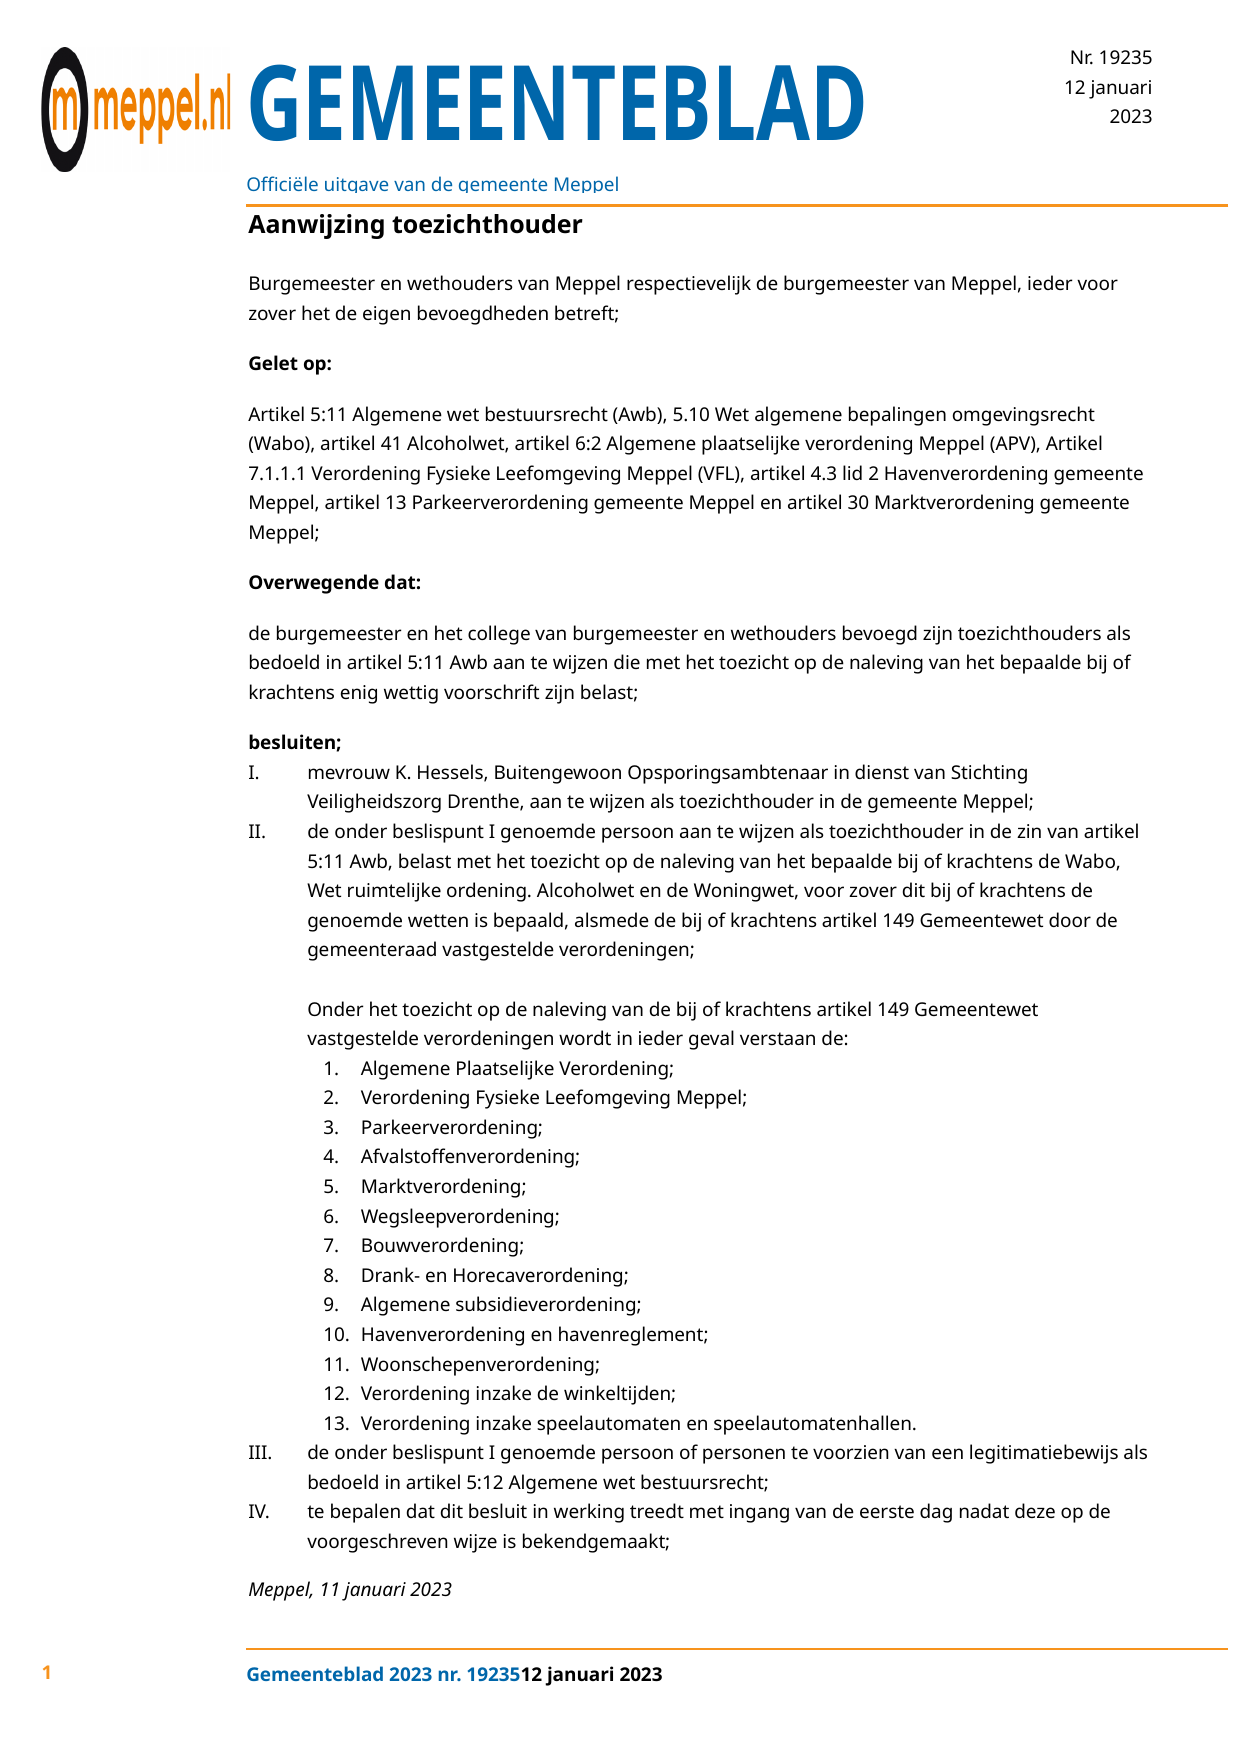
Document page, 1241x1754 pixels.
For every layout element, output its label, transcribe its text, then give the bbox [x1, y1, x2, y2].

list Verordening inzake speelautomaten en speelautomatenhallen. [323, 1410, 1152, 1436]
list Onder het toezicht op de naleving van de bij of krachtens artikel 149 Gemeentewet vastgestelde verordeningen wordt in ieder geval verstaan de: [248, 996, 1152, 1051]
list Havenverordening en havenreglement; [323, 1321, 1152, 1347]
text Artikel 5:11 Algemene wet bestuursrecht (Awb), 5.10 Wet algemene bepalingen omgevingsrecht (Wabo), artikel 41 Alcoholwet, artikel 6:2 Algemene plaatselijke verordening Meppel (APV), Artikel 7.1.1.1 Verordening Fysieke Leefomgeving Meppel (VFL), artikel 4.3 lid 2 Havenverordening gemeente Meppel, artikel 13 Parkeerverordening gemeente Meppel en artikel 30 Marktverordening gemeente Meppel; [248, 401, 1152, 545]
list Parkeerverordening; [323, 1114, 1152, 1140]
list Verordening Fysieke Leefomgeving Meppel; [323, 1084, 1152, 1110]
list Afvalstoffenverordening; [323, 1144, 1152, 1169]
list Wegsleepverordening; [323, 1203, 1152, 1228]
text Gelet op: [248, 350, 1152, 376]
text Aanwijzing toezichthouder [248, 207, 1152, 241]
list de onder beslispunt I genoemde persoon aan te wijzen als toezichthouder in de zin van artikel 5:11 Awb, belast met het toezicht op de naleving van het bepaalde bij of krachtens de Wabo, Wet ruimtelijke ordening. Alcoholwet en de Woningwet, voor zover dit bij of krachtens de genoemde wetten is bepaald, alsmede de bij of krachtens artikel 149 Gemeentewet door de gemeenteraad vastgestelde verordeningen; [248, 818, 1152, 962]
list Algemene subsidieverordening; [323, 1292, 1152, 1317]
text besluiten; [248, 729, 1152, 755]
text Burgemeester en wethouders van Meppel respectievelijk de burgemeester van Meppel, ieder voor zover het de eigen bevoegdheden betreft; [248, 270, 1152, 326]
text Meppel, 11 januari 2023 [248, 1576, 1152, 1602]
list de onder beslispunt I genoemde persoon of personen te voorzien van een legitimatiebewijs als bedoeld in artikel 5:12 Algemene wet bestuursrecht; [248, 1439, 1152, 1495]
list Algemene Plaatselijke Verordening; [323, 1055, 1152, 1081]
list te bepalen dat dit besluit in werking treedt met ingang van de eerste dag nadat deze op de voorgeschreven wijze is bekendgemaakt; [248, 1499, 1152, 1554]
list Bouwverordening; [323, 1232, 1152, 1258]
list mevrouw K. Hessels, Buitengewoon Opsporingsambtenaar in dienst van Stichting Veiligheidszorg Drenthe, aan te wijzen als toezichthouder in de gemeente Meppel; [248, 759, 1152, 814]
text de burgemeester en het college van burgemeester en wethouders bevoegd zijn toezichthouders als bedoeld in artikel 5:11 Awb aan te wijzen die met het toezicht op de naleving van het bepaalde bij of krachtens enig wettig voorschrift zijn belast; [248, 620, 1152, 705]
picture [41, 47, 231, 172]
list Verordening inzake de winkeltijden; [323, 1380, 1152, 1406]
list Woonschepenverordening; [323, 1351, 1152, 1376]
list Drank- en Horecaverordening; [323, 1262, 1152, 1288]
list Marktverordening; [323, 1173, 1152, 1199]
text Overwegende dat: [248, 569, 1152, 595]
